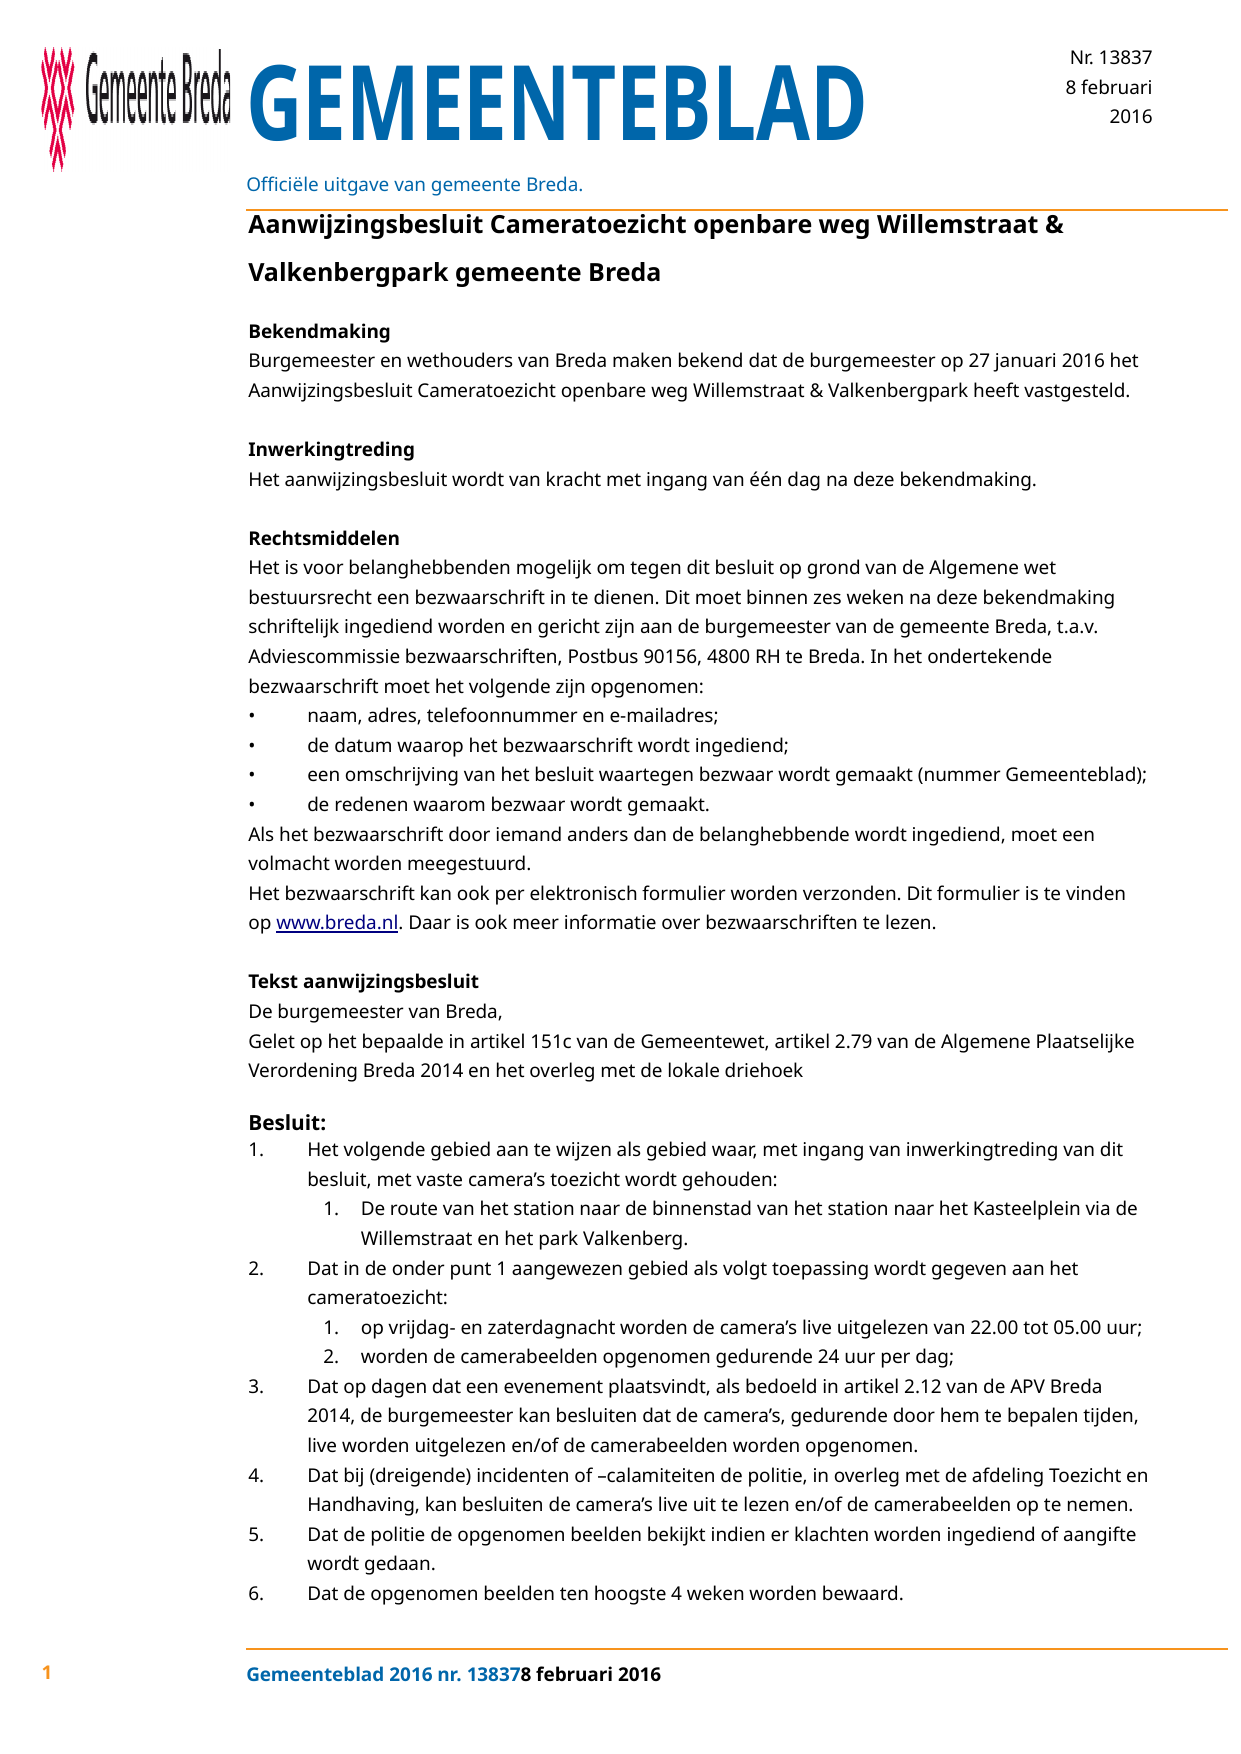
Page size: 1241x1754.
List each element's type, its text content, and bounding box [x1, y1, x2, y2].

text De burgemeester van Breda, [248, 998, 1152, 1024]
list Dat op dagen dat een evenement plaatsvindt, als bedoeld in artikel 2.12 van de APV Breda 2014, de burgemeester kan besluiten dat de camera’s, gedurende door hem te bepalen tijden, live worden uitgelezen en/of de camerabeelden worden opgenomen. [248, 1373, 1152, 1458]
list een omschrijving van het besluit waartegen bezwaar wordt gemaakt (nummer Gemeenteblad); [248, 762, 1152, 787]
picture [41, 47, 231, 172]
text Besluit: [248, 1108, 1152, 1136]
text Aanwijzingsbesluit Cameratoezicht openbare weg Willemstraat & Valkenbergpark gemeente Breda [248, 211, 1152, 288]
list Dat bij (dreigende) incidenten of –calamiteiten de politie, in overleg met de afdeling Toezicht en Handhaving, kan besluiten de camera’s live uit te lezen en/of de camerabeelden op te nemen. [248, 1462, 1152, 1517]
list De route van het station naar de binnenstad van het station naar het Kasteelplein via de Willemstraat en het park Valkenberg. [323, 1196, 1152, 1251]
text Tekst aanwijzingsbesluit [248, 969, 1152, 994]
text Het is voor belanghebbenden mogelijk om tegen dit besluit op grond van de Algemene wet bestuursrecht een bezwaarschrift in te dienen. Dit moet binnen zes weken na deze bekendmaking schriftelijk ingediend worden en gericht zijn aan de burgemeester van de gemeente Breda, t.a.v. Adviescommissie bezwaarschriften, Postbus 90156, 4800 RH te Breda. In het ondertekende bezwaarschrift moet het volgende zijn opgenomen: [248, 554, 1152, 699]
text Gelet op het bepaalde in artikel 151c van de Gemeentewet, artikel 2.79 van de Algemene Plaatselijke Verordening Breda 2014 en het overleg met de lokale driehoek [248, 1028, 1152, 1083]
list Dat de opgenomen beelden ten hoogste 4 weken worden bewaard. [248, 1580, 1152, 1606]
list Het volgende gebied aan te wijzen als gebied waar, met ingang van inwerkingtreding van dit besluit, met vaste camera’s toezicht wordt gehouden: [248, 1136, 1152, 1192]
text Burgemeester en wethouders van Breda maken bekend dat de burgemeester op 27 januari 2016 het Aanwijzingsbesluit Cameratoezicht openbare weg Willemstraat & Valkenbergpark heeft vastgesteld. [248, 347, 1152, 403]
text Inwerkingtreding [248, 436, 1152, 462]
list worden de camerabeelden opgenomen gedurende 24 uur per dag; [323, 1343, 1152, 1369]
text Rechtsmiddelen [248, 525, 1152, 551]
text Als het bezwaarschrift door iemand anders dan de belanghebbende wordt ingediend, moet een volmacht worden meegestuurd. [248, 821, 1152, 876]
list naam, adres, telefoonnummer en e-mailadres; [248, 702, 1152, 728]
list Dat in de onder punt 1 aangewezen gebied als volgt toepassing wordt gegeven aan het cameratoezicht: [248, 1255, 1152, 1310]
list Dat de politie de opgenomen beelden bekijkt indien er klachten worden ingediend of aangifte wordt gedaan. [248, 1521, 1152, 1576]
text Bekendmaking [248, 318, 1152, 344]
list op vrijdag- en zaterdagnacht worden de camera’s live uitgelezen van 22.00 tot 05.00 uur; [323, 1314, 1152, 1339]
text Het aanwijzingsbesluit wordt van kracht met ingang van één dag na deze bekendmaking. [248, 466, 1152, 492]
list de redenen waarom bezwaar wordt gemaakt. [248, 791, 1152, 817]
text Het bezwaarschrift kan ook per elektronisch formulier worden verzonden. Dit formulier is te vinden op www.breda.nl. Daar is ook meer informatie over bezwaarschriften te lezen. [248, 880, 1152, 935]
list de datum waarop het bezwaarschrift wordt ingediend; [248, 732, 1152, 758]
